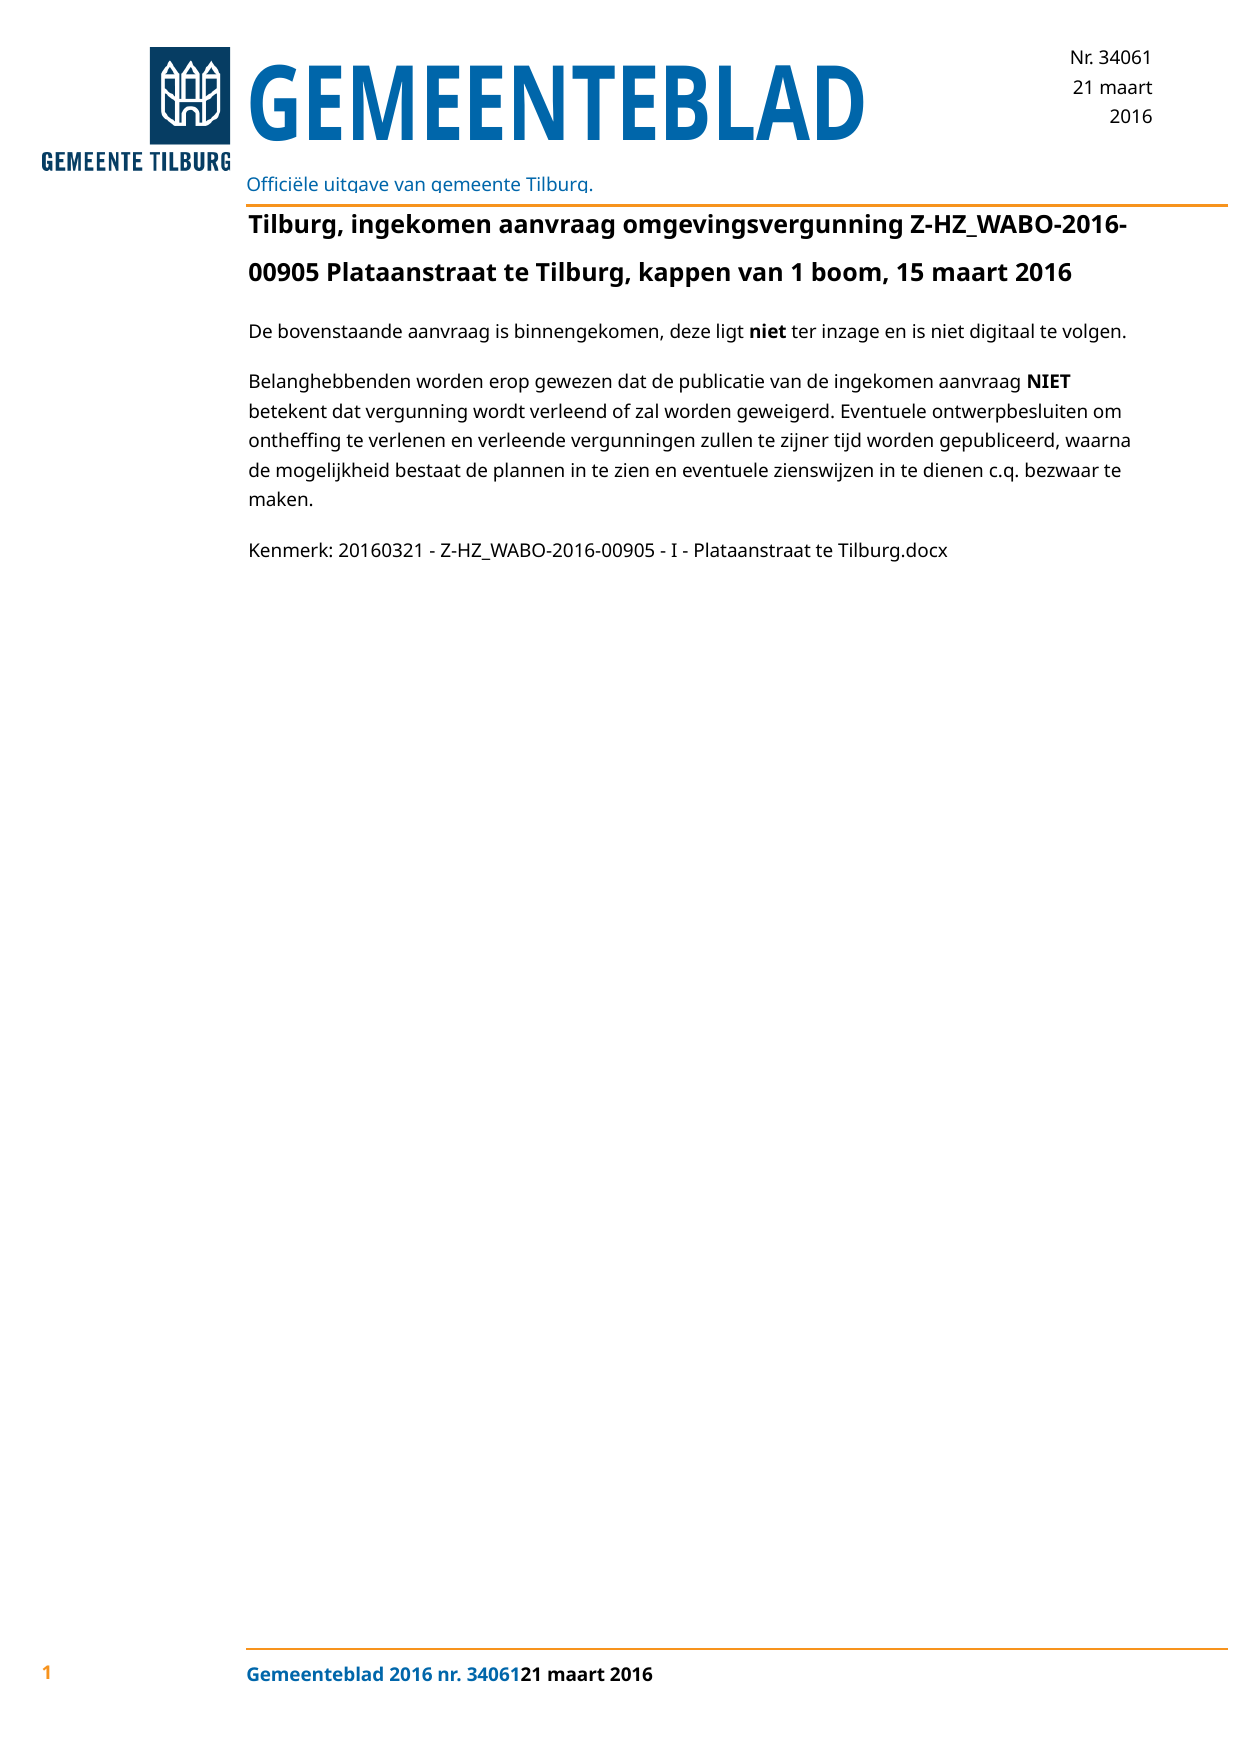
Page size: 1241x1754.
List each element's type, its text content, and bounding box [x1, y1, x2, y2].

text De bovenstaande aanvraag is binnengekomen, deze ligt niet ter inzage en is niet digitaal te volgen. [248, 318, 1152, 344]
text Tilburg, ingekomen aanvraag omgevingsvergunning Z-HZ_WABO-2016-00905 Plataanstraat te Tilburg, kappen van 1 boom, 15 maart 2016 [248, 207, 1152, 288]
text Belanghebbenden worden erop gewezen dat de publicatie van de ingekomen aanvraag NIET betekent dat vergunning wordt verleend of zal worden geweigerd. Eventuele ontwerpbesluiten om ontheffing te verlenen en verleende vergunningen zullen te zijner tijd worden gepubliceerd, waarna de mogelijkheid bestaat de plannen in te zien en eventuele zienswijzen in te dienen c.q. bezwaar te maken. [248, 368, 1152, 512]
text Kenmerk: 20160321 - Z-HZ_WABO-2016-00905 - I - Plataanstraat te Tilburg.docx [248, 537, 1152, 563]
picture [41, 47, 231, 172]
